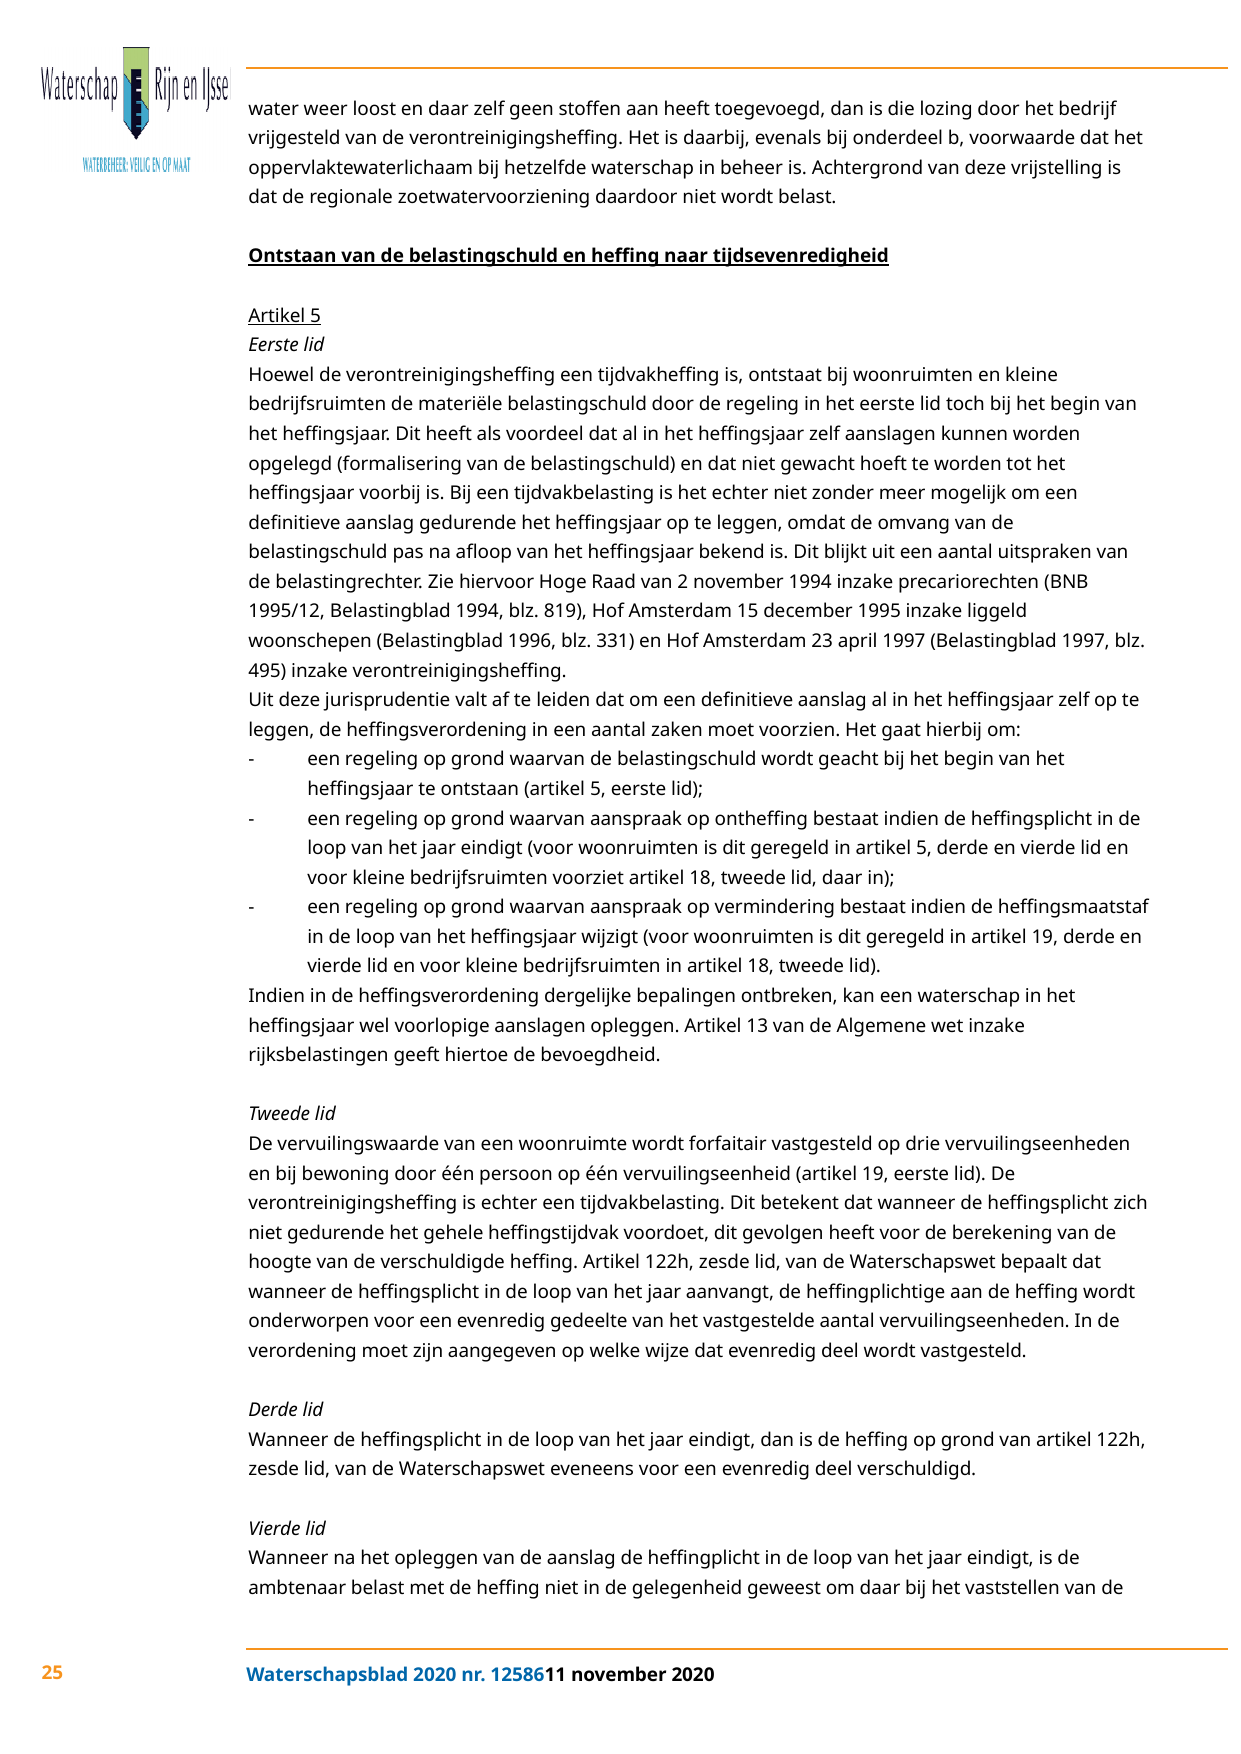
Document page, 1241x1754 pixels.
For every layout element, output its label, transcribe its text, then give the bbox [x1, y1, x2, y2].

list een regeling op grond waarvan aanspraak op ontheffing bestaat indien de heffingsplicht in de loop van het jaar eindigt (voor woonruimten is dit geregeld in artikel 5, derde en vierde lid en voor kleine bedrijfsruimten voorziet artikel 18, tweede lid, daar in); [248, 805, 1152, 890]
text De vervuilingswaarde van een woonruimte wordt forfaitair vastgesteld op drie vervuilingseenheden en bij bewoning door één persoon op één vervuilingseenheid (artikel 19, eerste lid). De verontreinigingsheffing is echter een tijdvakbelasting. Dit betekent dat wanneer de heffingsplicht zich niet gedurende het gehele heffingstijdvak voordoet, dit gevolgen heeft voor de berekening van de hoogte van de verschuldigde heffing. Artikel 122h, zesde lid, van de Waterschapswet bepaalt dat wanneer de heffingsplicht in de loop van het jaar aanvangt, de heffingplichtige aan de heffing wordt onderworpen voor een evenredig gedeelte van het vastgestelde aantal vervuilingseenheden. In de verordening moet zijn aangegeven op welke wijze dat evenredig deel wordt vastgesteld. [248, 1130, 1152, 1363]
text Artikel 5 [248, 302, 1152, 328]
text Wanneer de heffingsplicht in de loop van het jaar eindigt, dan is de heffing op grond van artikel 122h, zesde lid, van de Waterschapswet eveneens voor een evenredig deel verschuldigd. [248, 1426, 1152, 1481]
text Tweede lid [248, 1101, 1152, 1126]
text Ontstaan van de belastingschuld en heffing naar tijdsevenredigheid [248, 243, 1152, 268]
text Indien in de heffingsverordening dergelijke bepalingen ontbreken, kan een waterschap in het heffingsjaar wel voorlopige aanslagen opleggen. Artikel 13 van de Algemene wet inzake rijksbelastingen geeft hiertoe de bevoegdheid. [248, 982, 1152, 1067]
list een regeling op grond waarvan aanspraak op vermindering bestaat indien de heffingsmaatstaf in de loop van het heffingsjaar wijzigt (voor woonruimten is dit geregeld in artikel 19, derde en vierde lid en voor kleine bedrijfsruimten in artikel 18, tweede lid). [248, 893, 1152, 978]
text Wanneer na het opleggen van de aanslag de heffingplicht in de loop van het jaar eindigt, is de ambtenaar belast met de heffing niet in de gelegenheid geweest om daar bij het vaststellen van de [248, 1544, 1152, 1600]
text Eerste lid [248, 331, 1152, 357]
text Derde lid [248, 1396, 1152, 1422]
picture [41, 47, 231, 172]
text water weer loost en daar zelf geen stoffen aan heeft toegevoegd, dan is die lozing door het bedrijf vrijgesteld van de verontreinigingsheffing. Het is daarbij, evenals bij onderdeel b, voorwaarde dat het oppervlaktewaterlichaam bij hetzelfde waterschap in beheer is. Achtergrond van deze vrijstelling is dat de regionale zoetwatervoorziening daardoor niet wordt belast. [248, 95, 1152, 209]
text Vierde lid [248, 1515, 1152, 1541]
list een regeling op grond waarvan de belastingschuld wordt geacht bij het begin van het heffingsjaar te ontstaan (artikel 5, eerste lid); [248, 746, 1152, 801]
text Hoewel de verontreinigingsheffing een tijdvakheffing is, ontstaat bij woonruimten en kleine bedrijfsruimten de materiële belastingschuld door de regeling in het eerste lid toch bij het begin van het heffingsjaar. Dit heeft als voordeel dat al in het heffingsjaar zelf aanslagen kunnen worden opgelegd (formalisering van de belastingschuld) en dat niet gewacht hoeft te worden tot het heffingsjaar voorbij is. Bij een tijdvakbelasting is het echter niet zonder meer mogelijk om een definitieve aanslag gedurende het heffingsjaar op te leggen, omdat de omvang van de belastingschuld pas na afloop van het heffingsjaar bekend is. Dit blijkt uit een aantal uitspraken van de belastingrechter. Zie hiervoor Hoge Raad van 2 november 1994 inzake precariorechten (BNB 1995/12, Belastingblad 1994, blz. 819), Hof Amsterdam 15 december 1995 inzake liggeld woonschepen (Belastingblad 1996, blz. 331) en Hof Amsterdam 23 april 1997 (Belastingblad 1997, blz. 495) inzake verontreinigingsheffing. [248, 361, 1152, 683]
text Uit deze jurisprudentie valt af te leiden dat om een definitieve aanslag al in het heffingsjaar zelf op te leggen, de heffingsverordening in een aantal zaken moet voorzien. Het gaat hierbij om: [248, 686, 1152, 742]
